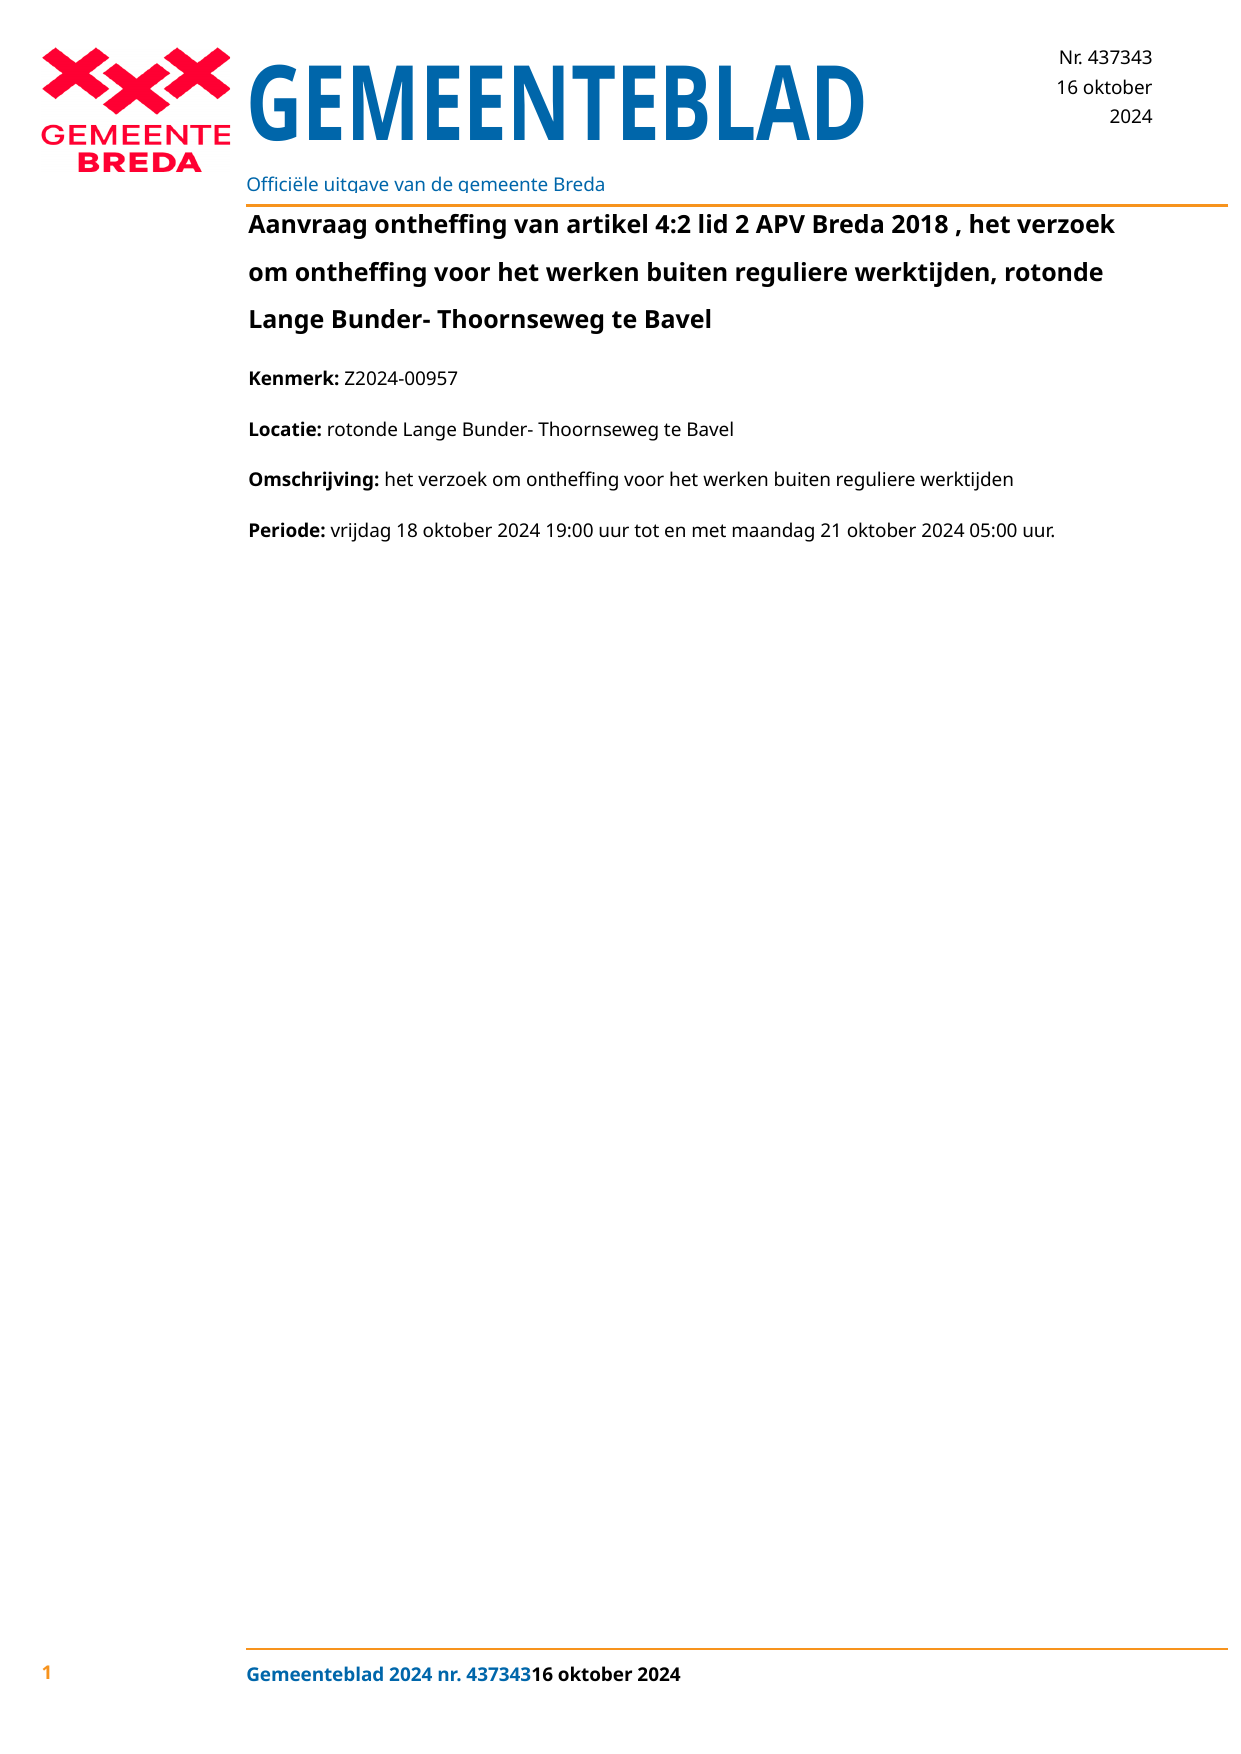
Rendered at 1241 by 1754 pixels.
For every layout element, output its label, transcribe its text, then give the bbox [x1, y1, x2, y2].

picture [41, 47, 231, 172]
text Omschrijving: het verzoek om ontheffing voor het werken buiten reguliere werktijden [248, 466, 1152, 492]
text Kenmerk: Z2024-00957 [248, 366, 1152, 391]
text Locatie: rotonde Lange Bunder- Thoornseweg te Bavel [248, 416, 1152, 442]
text Periode: vrijdag 18 oktober 2024 19:00 uur tot en met maandag 21 oktober 2024 05:00 uur. [248, 517, 1152, 542]
text Aanvraag ontheffing van artikel 4:2 lid 2 APV Breda 2018 , het verzoek om ontheffing voor het werken buiten reguliere werktijden, rotonde Lange Bunder- Thoornseweg te Bavel [248, 207, 1152, 336]
